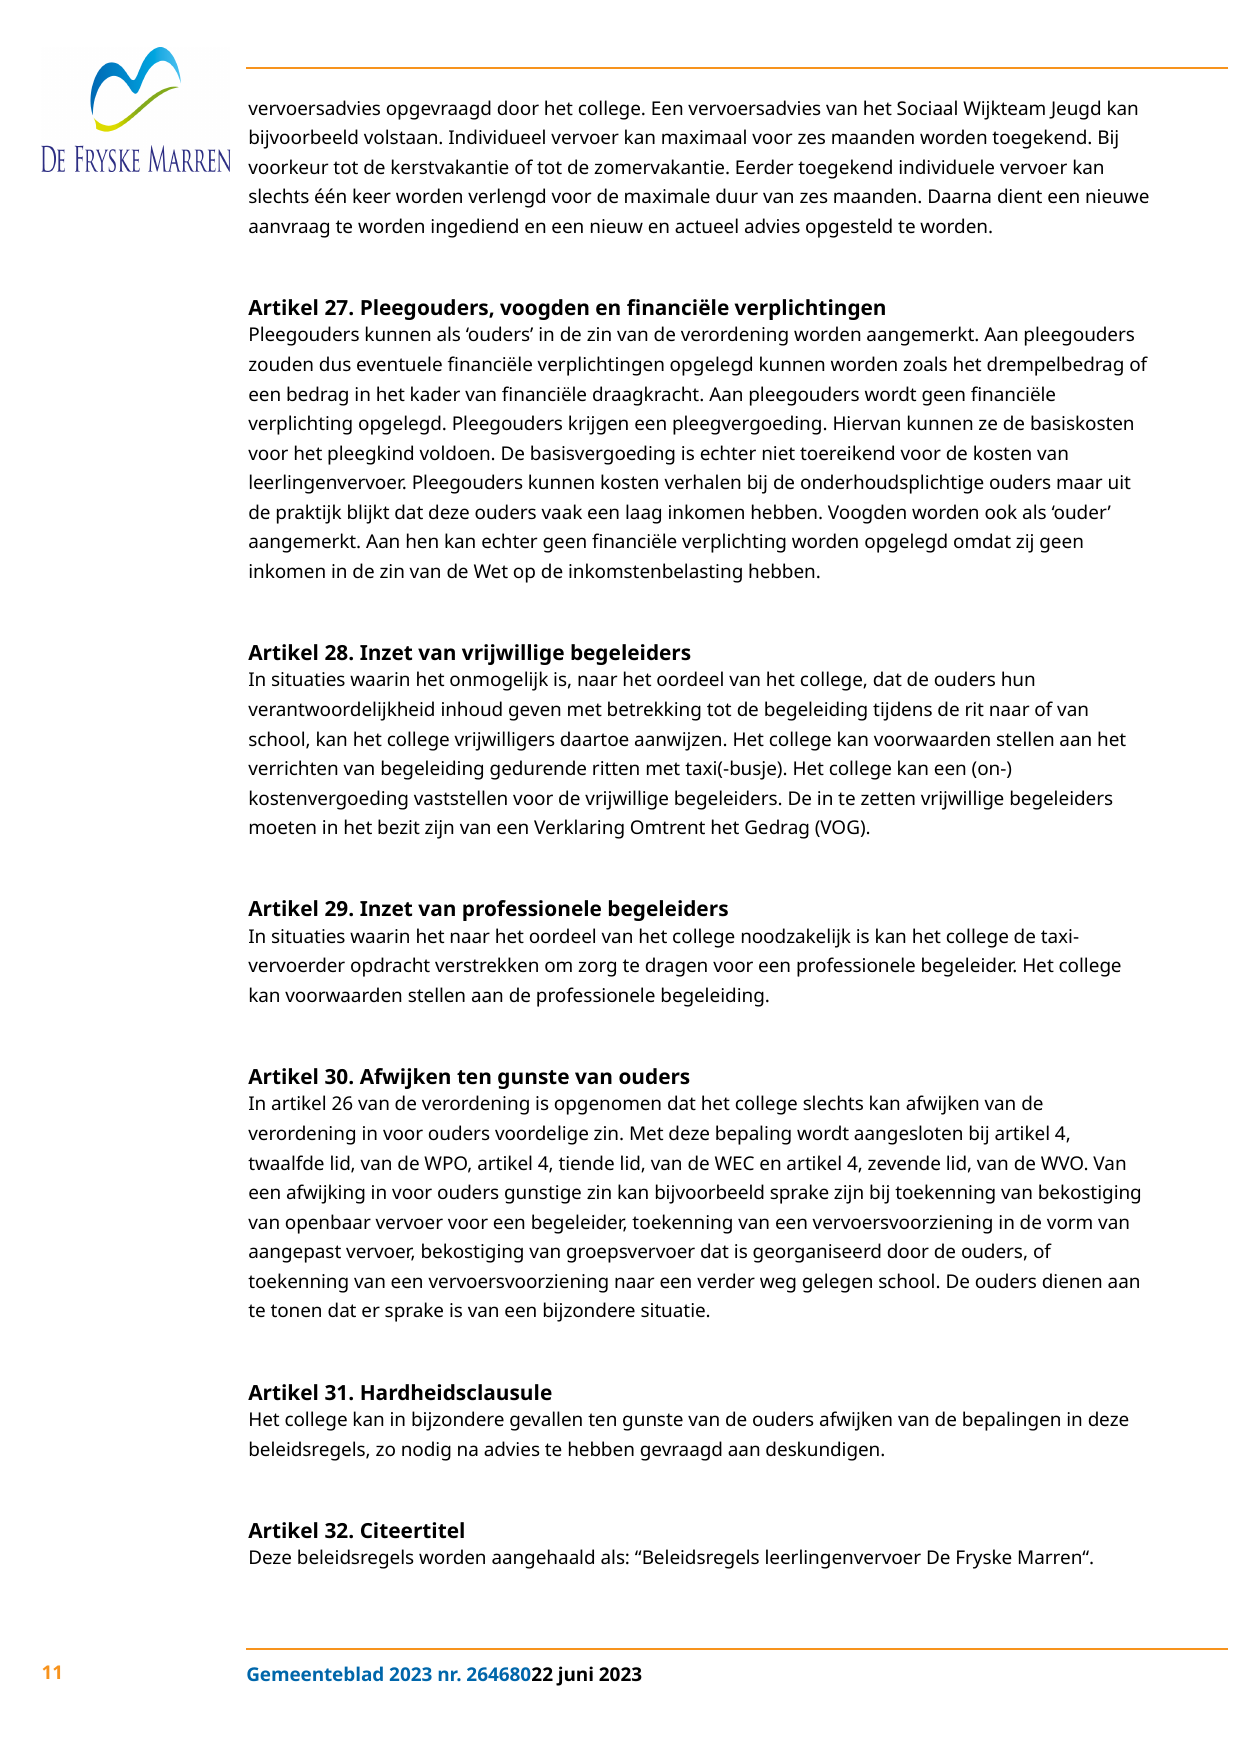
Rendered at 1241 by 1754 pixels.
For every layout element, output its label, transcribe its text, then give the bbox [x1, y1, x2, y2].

text In situaties waarin het onmogelijk is, naar het oordeel van het college, dat de ouders hun verantwoordelijkheid inhoud geven met betrekking tot de begeleiding tijdens de rit naar of van school, kan het college vrijwilligers daartoe aanwijzen. Het college kan voorwaarden stellen aan het verrichten van begeleiding gedurende ritten met taxi(-busje). Het college kan een (on-) kostenvergoeding vaststellen voor de vrijwillige begeleiders. De in te zetten vrijwillige begeleiders moeten in het bezit zijn van een Verklaring Omtrent het Gedrag (VOG). [248, 667, 1152, 840]
text Artikel 28. Inzet van vrijwillige begeleiders [248, 638, 1152, 667]
text Artikel 32. Citeertitel [248, 1516, 1152, 1544]
text Artikel 31. Hardheidsclausule [248, 1378, 1152, 1406]
text Artikel 27. Pleegouders, voogden en financiële verplichtingen [248, 293, 1152, 322]
text In situaties waarin het naar het oordeel van het college noodzakelijk is kan het college de taxi-vervoerder opdracht verstrekken om zorg te dragen voor een professionele begeleider. Het college kan voorwaarden stellen aan de professionele begeleiding. [248, 923, 1152, 1008]
text Pleegouders kunnen als ‘ouders’ in de zin van de verordening worden aangemerkt. Aan pleegouders zouden dus eventuele financiële verplichtingen opgelegd kunnen worden zoals het drempelbedrag of een bedrag in het kader van financiële draagkracht. Aan pleegouders wordt geen financiële verplichting opgelegd. Pleegouders krijgen een pleegvergoeding. Hiervan kunnen ze de basiskosten voor het pleegkind voldoen. De basisvergoeding is echter niet toereikend voor de kosten van leerlingenvervoer. Pleegouders kunnen kosten verhalen bij de onderhoudsplichtige ouders maar uit de praktijk blijkt dat deze ouders vaak een laag inkomen hebben. Voogden worden ook als ‘ouder’ aangemerkt. Aan hen kan echter geen financiële verplichting worden opgelegd omdat zij geen inkomen in de zin van de Wet op de inkomstenbelasting hebben. [248, 322, 1152, 584]
text In artikel 26 van de verordening is opgenomen dat het college slechts kan afwijken van de verordening in voor ouders voordelige zin. Met deze bepaling wordt aangesloten bij artikel 4, twaalfde lid, van de WPO, artikel 4, tiende lid, van de WEC en artikel 4, zevende lid, van de WVO. Van een afwijking in voor ouders gunstige zin kan bijvoorbeeld sprake zijn bij toekenning van bekostiging van openbaar vervoer voor een begeleider, toekenning van een vervoersvoorziening in de vorm van aangepast vervoer, bekostiging van groepsvervoer dat is georganiseerd door de ouders, of toekenning van een vervoersvoorziening naar een verder weg gelegen school. De ouders dienen aan te tonen dat er sprake is van een bijzondere situatie. [248, 1091, 1152, 1323]
text Artikel 30. Afwijken ten gunste van ouders [248, 1062, 1152, 1091]
text Het college kan in bijzondere gevallen ten gunste van de ouders afwijken van de bepalingen in deze beleidsregels, zo nodig na advies te hebben gevraagd aan deskundigen. [248, 1406, 1152, 1461]
text Deze beleidsregels worden aangehaald als: “Beleidsregels leerlingenvervoer De Fryske Marren“. [248, 1544, 1152, 1570]
picture [41, 47, 231, 172]
text Artikel 29. Inzet van professionele begeleiders [248, 894, 1152, 923]
text vervoersadvies opgevraagd door het college. Een vervoersadvies van het Sociaal Wijkteam Jeugd kan bijvoorbeeld volstaan. Individueel vervoer kan maximaal voor zes maanden worden toegekend. Bij voorkeur tot de kerstvakantie of tot de zomervakantie. Eerder toegekend individuele vervoer kan slechts één keer worden verlengd voor de maximale duur van zes maanden. Daarna dient een nieuwe aanvraag te worden ingediend en een nieuw en actueel advies opgesteld te worden. [248, 95, 1152, 239]
